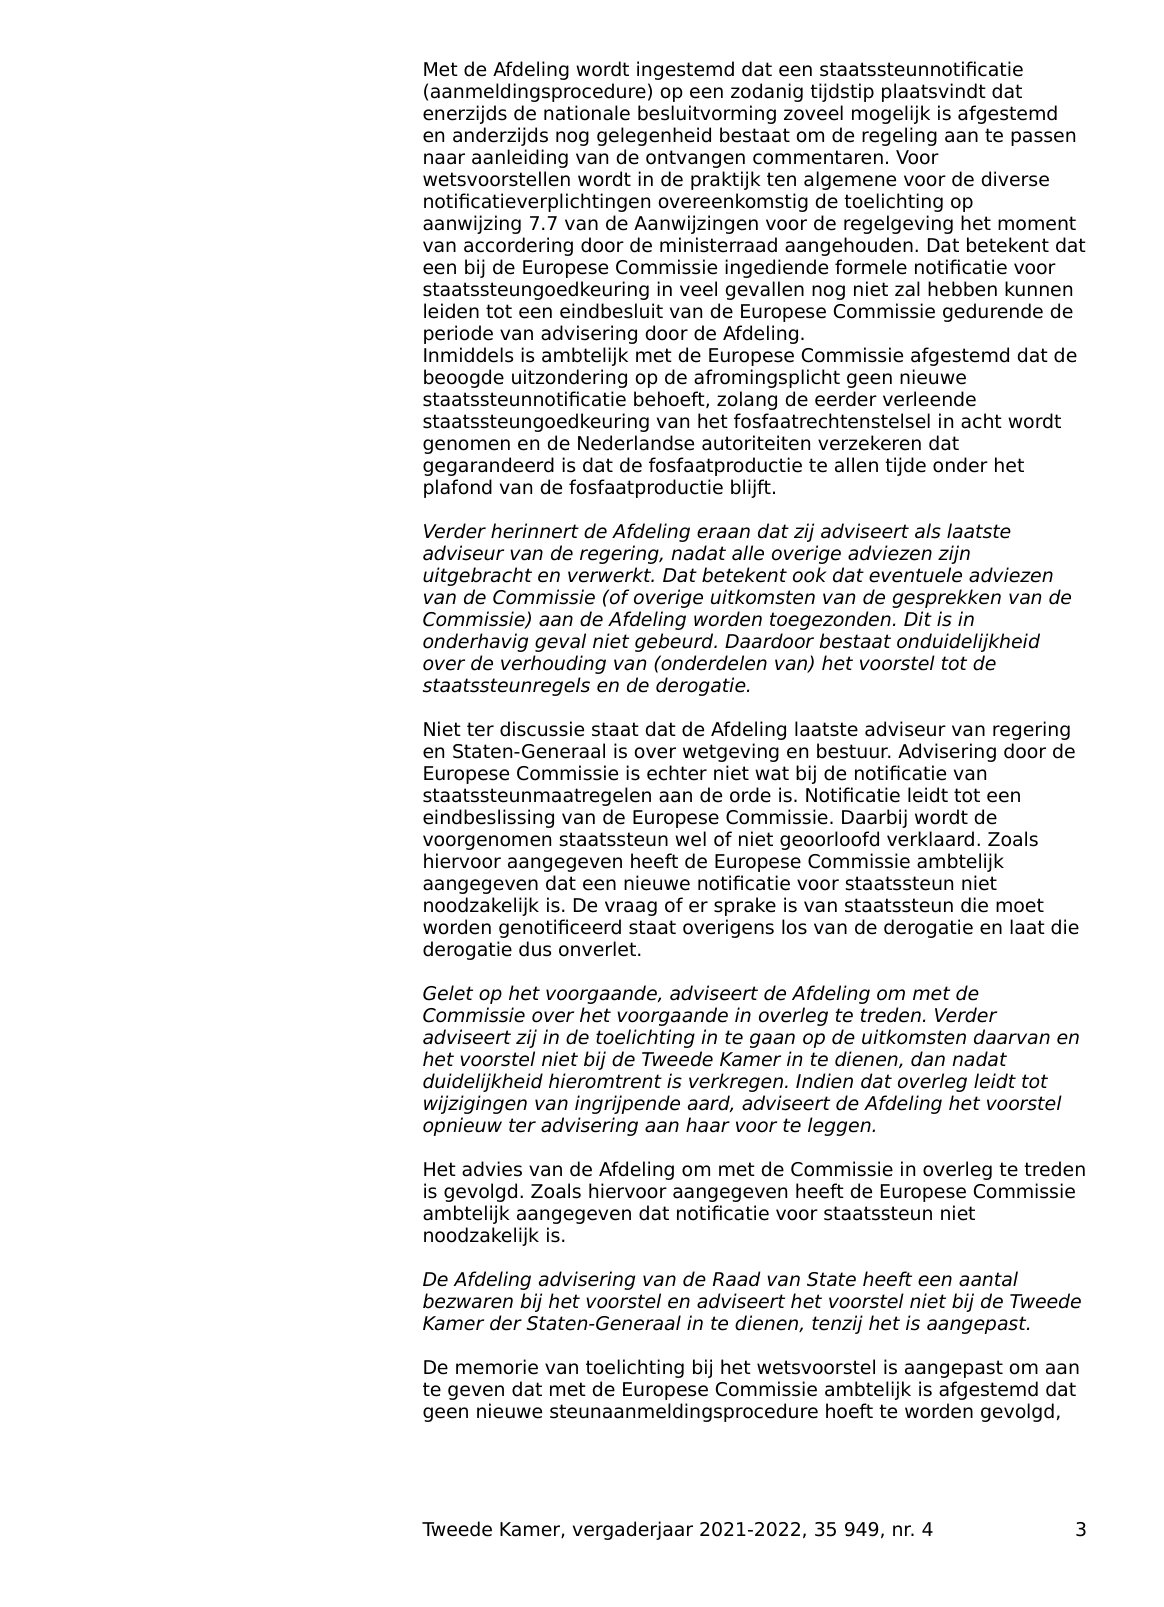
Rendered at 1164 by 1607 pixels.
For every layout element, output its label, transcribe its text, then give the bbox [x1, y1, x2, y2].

text De Afdeling advisering van de Raad van State heeft een aantal bezwaren bij het voorstel en adviseert het voorstel niet bij de Tweede Kamer der Staten-Generaal in te dienen, tenzij het is aangepast. [422, 1269, 1087, 1335]
text Inmiddels is ambtelijk met de Europese Commissie afgestemd dat de beoogde uitzondering op de afromingsplicht geen nieuwe staatssteunnotificatie behoeft, zolang de eerder verleende staatssteungoedkeuring van het fosfaatrechtenstelsel in acht wordt genomen en de Nederlandse autoriteiten verzekeren dat gegarandeerd is dat de fosfaatproductie te allen tijde onder het plafond van de fosfaatproductie blijft. [422, 345, 1087, 499]
text Gelet op het voorgaande, adviseert de Afdeling om met de Commissie over het voorgaande in overleg te treden. Verder adviseert zij in de toelichting in te gaan op de uitkomsten daarvan en het voorstel niet bij de Tweede Kamer in te dienen, dan nadat duidelijkheid hieromtrent is verkregen. Indien dat overleg leidt tot wijzigingen van ingrijpende aard, adviseert de Afdeling het voorstel opnieuw ter advisering aan haar voor te leggen. [422, 983, 1087, 1137]
text Het advies van de Afdeling om met de Commissie in overleg te treden is gevolgd. Zoals hiervoor aangegeven heeft de Europese Commissie ambtelijk aangegeven dat notificatie voor staatssteun niet noodzakelijk is. [422, 1159, 1087, 1247]
text Verder herinnert de Afdeling eraan dat zij adviseert als laatste adviseur van de regering, nadat alle overige adviezen zijn uitgebracht en verwerkt. Dat betekent ook dat eventuele adviezen van de Commissie (of overige uitkomsten van de gesprekken van de Commissie) aan de Afdeling worden toegezonden. Dit is in onderhavig geval niet gebeurd. Daardoor bestaat onduidelijkheid over de verhouding van (onderdelen van) het voorstel tot de staatssteunregels en de derogatie. [422, 521, 1087, 697]
text Niet ter discussie staat dat de Afdeling laatste adviseur van regering en Staten-Generaal is over wetgeving en bestuur. Advisering door de Europese Commissie is echter niet wat bij de notificatie van staatssteunmaatregelen aan de orde is. Notificatie leidt tot een eindbeslissing van de Europese Commissie. Daarbij wordt de voorgenomen staatssteun wel of niet geoorloofd verklaard. Zoals hiervoor aangegeven heeft de Europese Commissie ambtelijk aangegeven dat een nieuwe notificatie voor staatssteun niet noodzakelijk is. De vraag of er sprake is van staatssteun die moet worden genotificeerd staat overigens los van de derogatie en laat die derogatie dus onverlet. [422, 719, 1087, 961]
text Met de Afdeling wordt ingestemd dat een staatssteunnotificatie (aanmeldingsprocedure) op een zodanig tijdstip plaatsvindt dat enerzijds de nationale besluitvorming zoveel mogelijk is afgestemd en anderzijds nog gelegenheid bestaat om de regeling aan te passen naar aanleiding van de ontvangen commentaren. Voor wetsvoorstellen wordt in de praktijk ten algemene voor de diverse notificatieverplichtingen overeenkomstig de toelichting op aanwijzing 7.7 van de Aanwijzingen voor de regelgeving het moment van accordering door de ministerraad aangehouden. Dat betekent dat een bij de Europese Commissie ingediende formele notificatie voor staatssteungoedkeuring in veel gevallen nog niet zal hebben kunnen leiden tot een eindbesluit van de Europese Commissie gedurende de periode van advisering door de Afdeling. [422, 59, 1087, 345]
text De memorie van toelichting bij het wetsvoorstel is aangepast om aan te geven dat met de Europese Commissie ambtelijk is afgestemd dat geen nieuwe steunaanmeldingsprocedure hoeft te worden gevolgd, [422, 1357, 1087, 1423]
